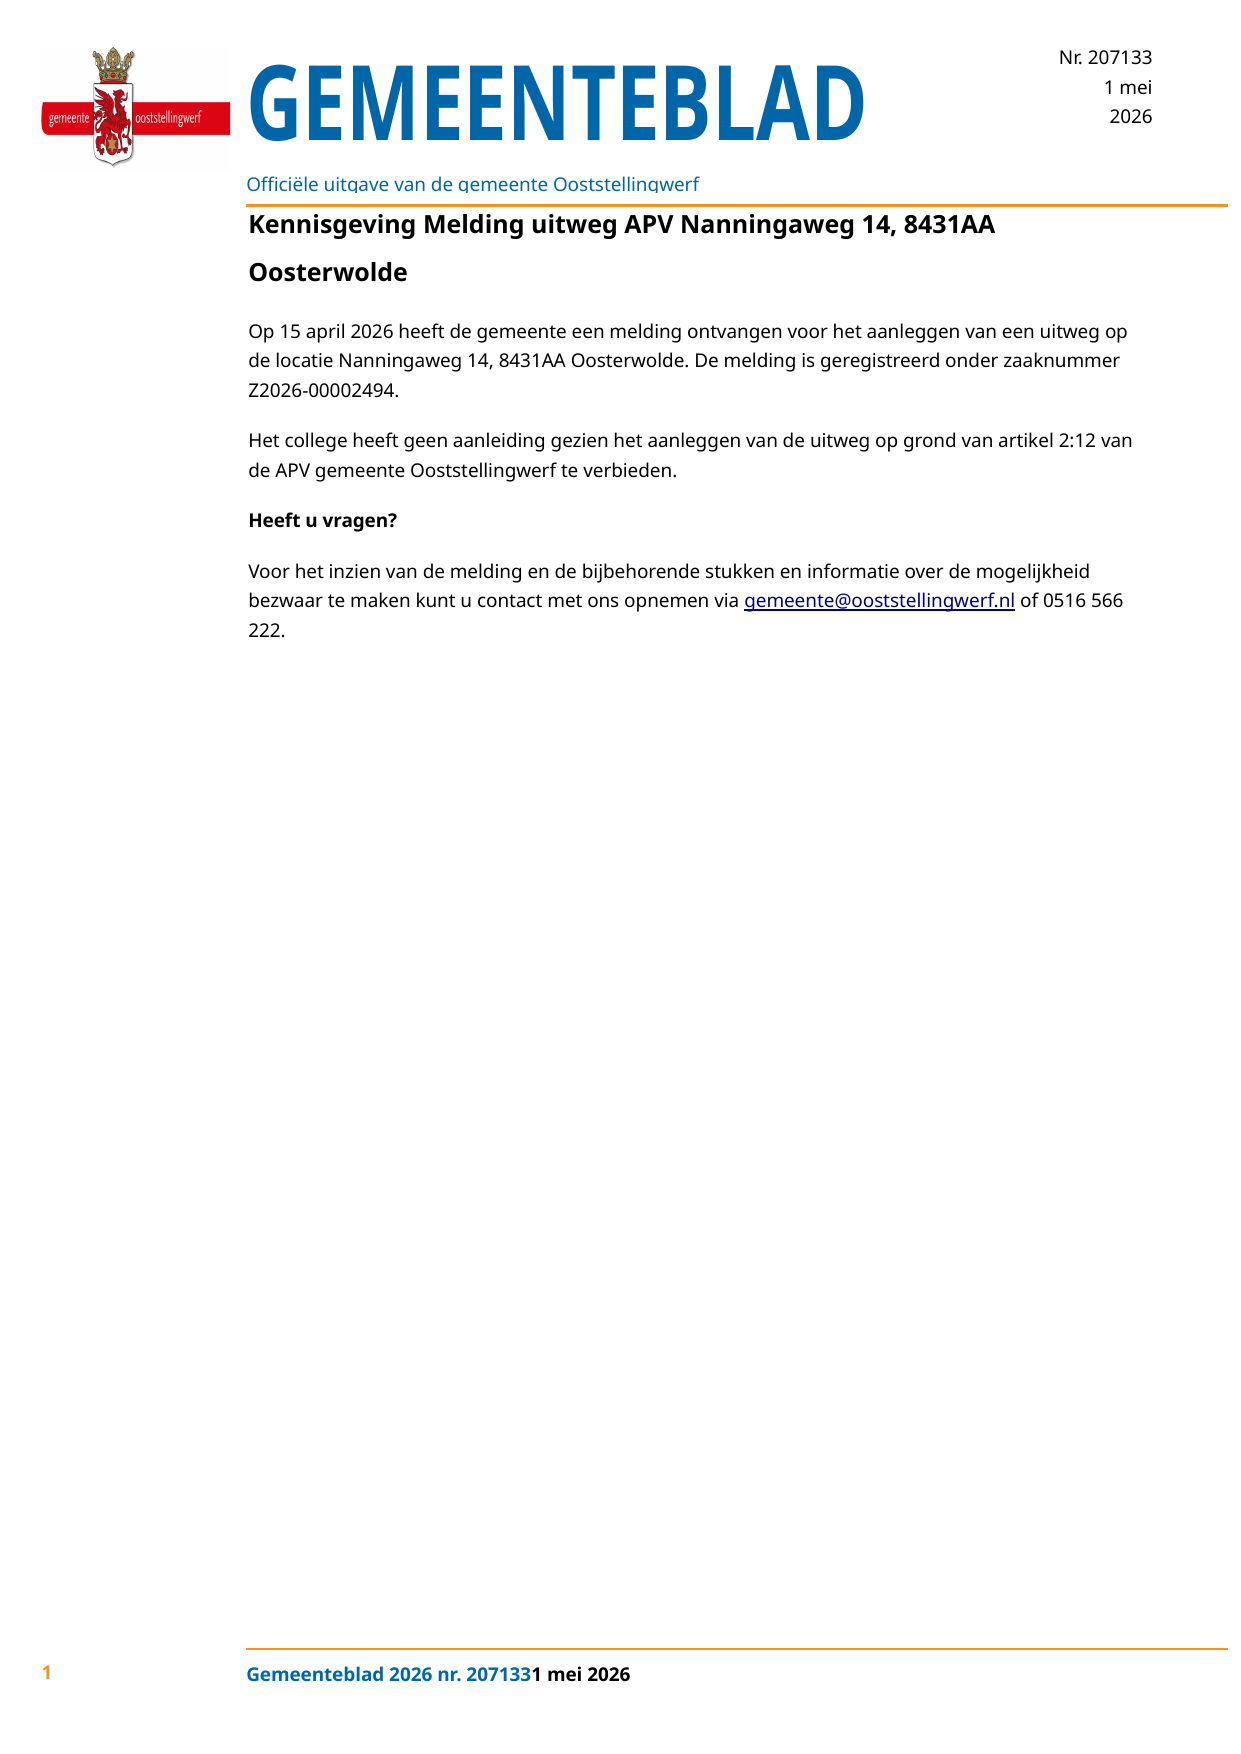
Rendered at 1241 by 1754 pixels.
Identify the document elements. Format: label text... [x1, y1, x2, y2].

text Het college heeft geen aanleiding gezien het aanleggen van de uitweg op grond van artikel 2:12 van de APV gemeente Ooststellingwerf te verbieden. [248, 427, 1152, 483]
picture [41, 47, 231, 172]
text Voor het inzien van de melding en de bijbehorende stukken en informatie over de mogelijkheid bezwaar te maken kunt u contact met ons opnemen via gemeente@ooststellingwerf.nl of 0516 566 222. [248, 558, 1152, 643]
text Heeft u vragen? [248, 507, 1152, 533]
text Op 15 april 2026 heeft de gemeente een melding ontvangen voor het aanleggen van een uitweg op de locatie Nanningaweg 14, 8431AA Oosterwolde. De melding is geregistreerd onder zaaknummer Z2026-00002494. [248, 318, 1152, 403]
text Kennisgeving Melding uitweg APV Nanningaweg 14, 8431AA Oosterwolde [248, 207, 1152, 288]
